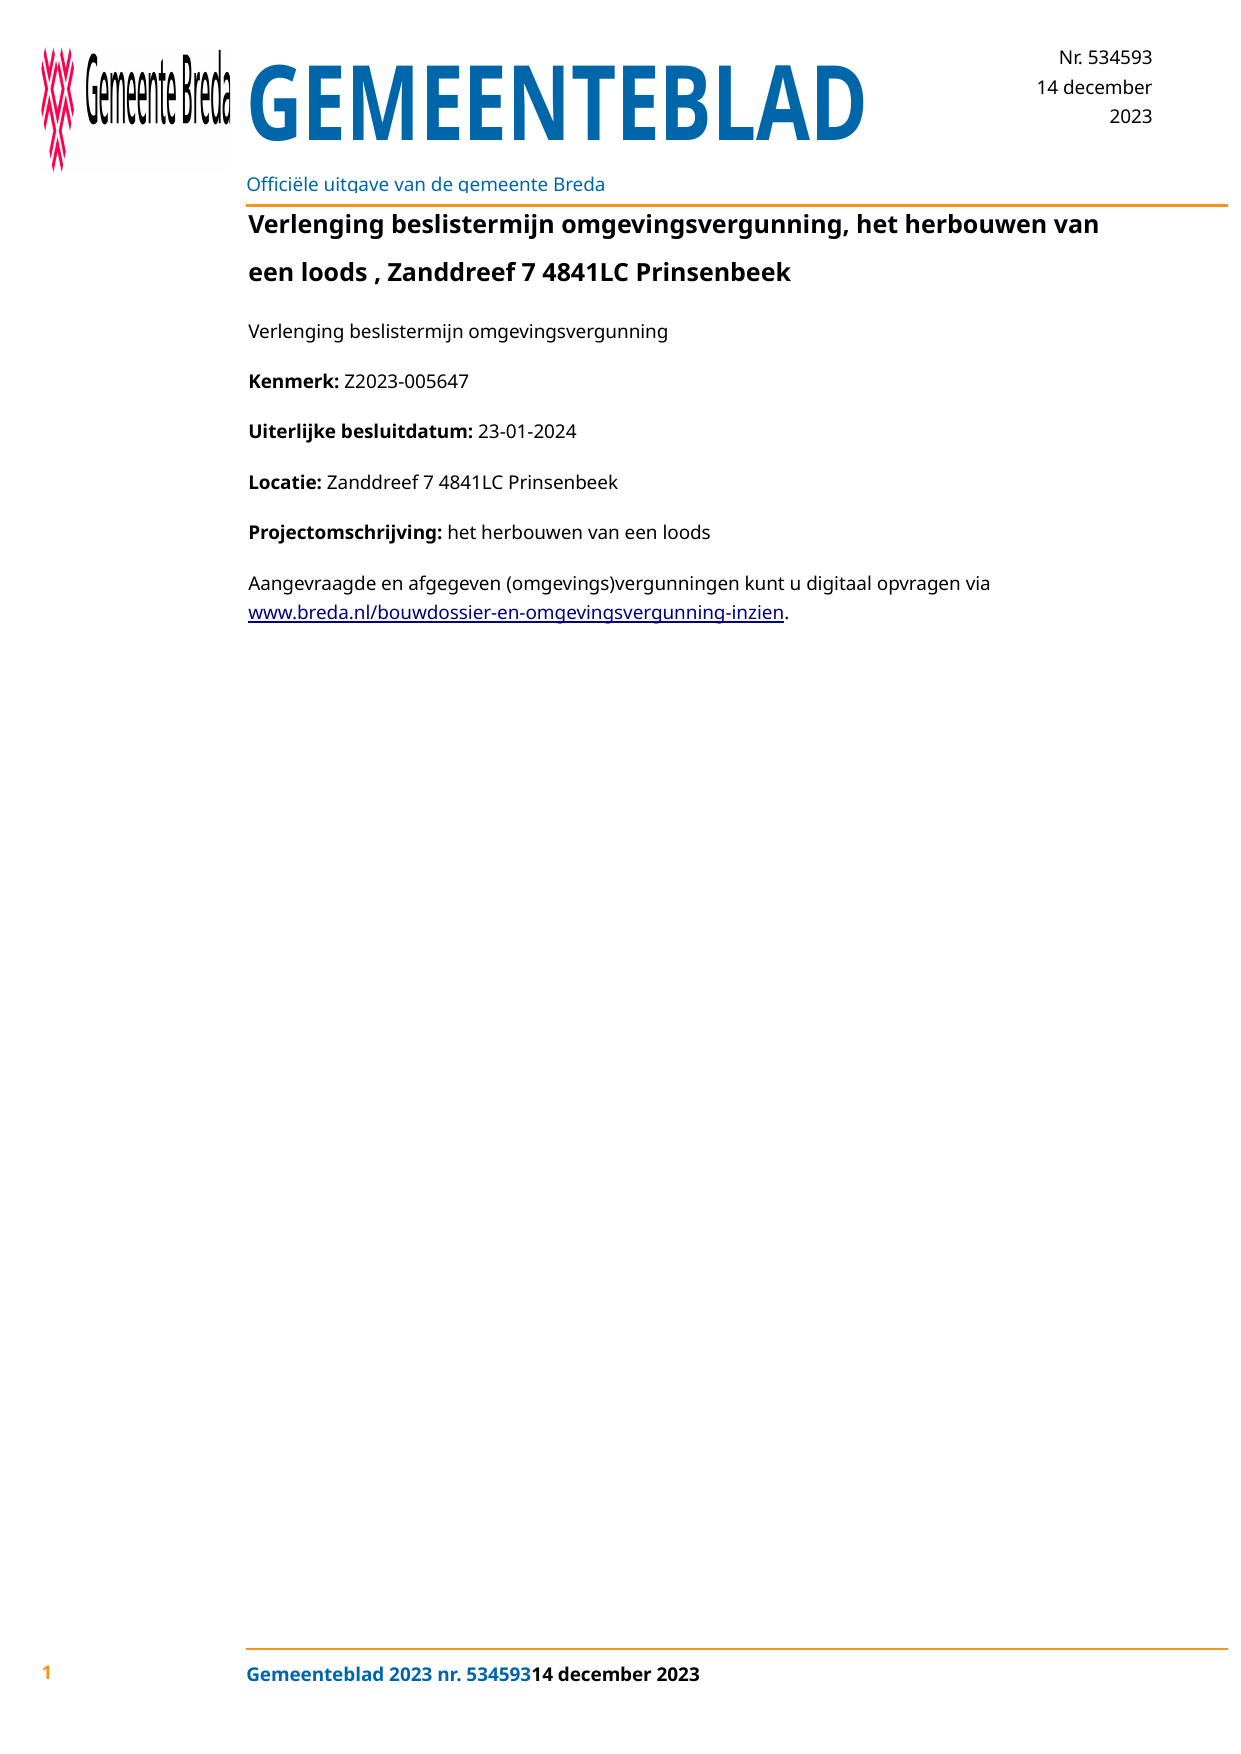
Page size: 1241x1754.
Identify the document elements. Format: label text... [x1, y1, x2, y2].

text Projectomschrijving: het herbouwen van een loods [248, 519, 1152, 545]
text Locatie: Zanddreef 7 4841LC Prinsenbeek [248, 469, 1152, 495]
text Verlenging beslistermijn omgevingsvergunning, het herbouwen van een loods , Zanddreef 7 4841LC Prinsenbeek [248, 207, 1152, 288]
text Aangevraagde en afgegeven (omgevings)vergunningen kunt u digitaal opvragen via www.breda.nl/bouwdossier-en-omgevingsvergunning-inzien. [248, 570, 1152, 625]
picture [41, 47, 231, 172]
text Uiterlijke besluitdatum: 23-01-2024 [248, 419, 1152, 444]
text Kenmerk: Z2023-005647 [248, 368, 1152, 394]
text Verlenging beslistermijn omgevingsvergunning [248, 318, 1152, 344]
